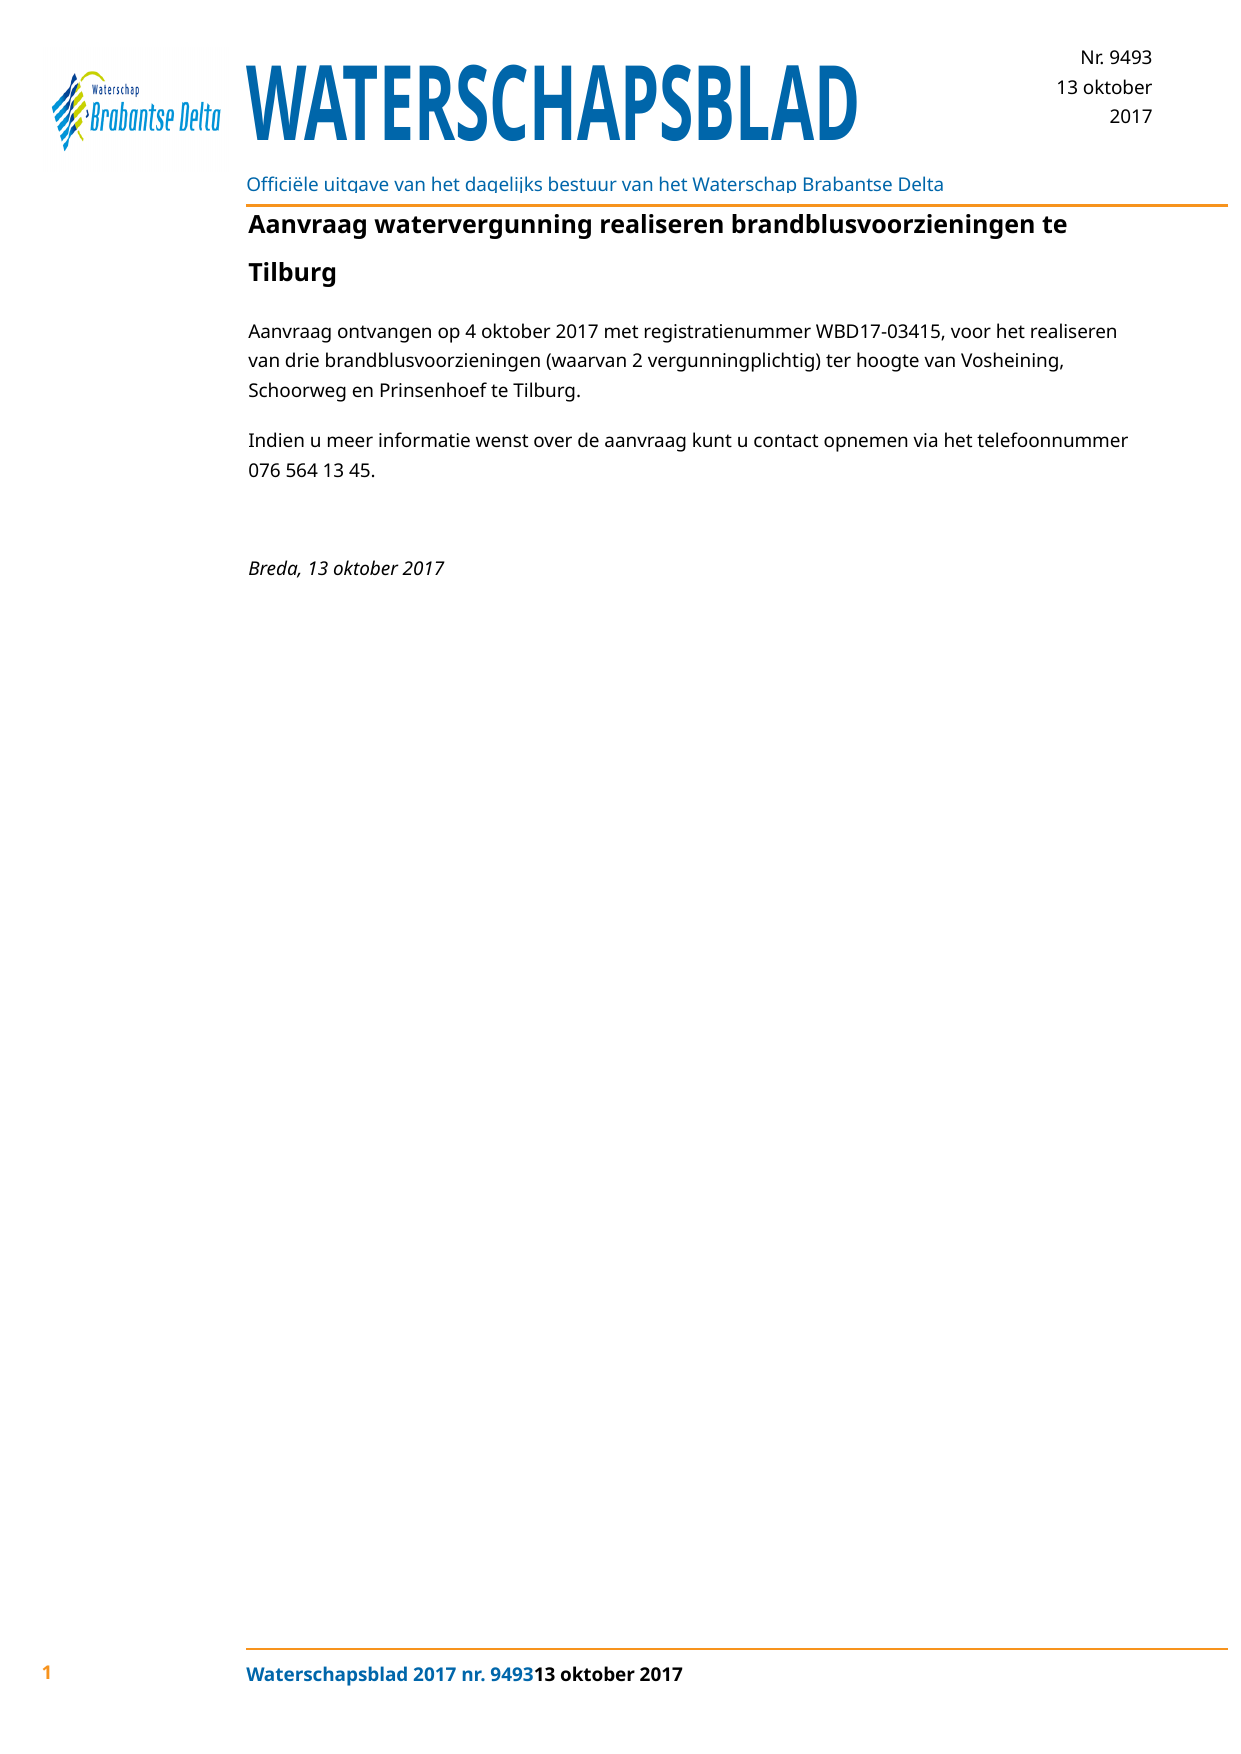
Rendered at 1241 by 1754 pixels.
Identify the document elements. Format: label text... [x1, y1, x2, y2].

text Breda, 13 oktober 2017 [248, 555, 1152, 581]
picture [41, 47, 231, 172]
text Aanvraag watervergunning realiseren brandblusvoorzieningen te Tilburg [248, 207, 1152, 288]
text Indien u meer informatie wenst over de aanvraag kunt u contact opnemen via het telefoonnummer 076 564 13 45. [248, 427, 1152, 483]
text Aanvraag ontvangen op 4 oktober 2017 met registratienummer WBD17-03415, voor het realiseren van drie brandblusvoorzieningen (waarvan 2 vergunningplichtig) ter hoogte van Vosheining, Schoorweg en Prinsenhoef te Tilburg. [248, 318, 1152, 403]
